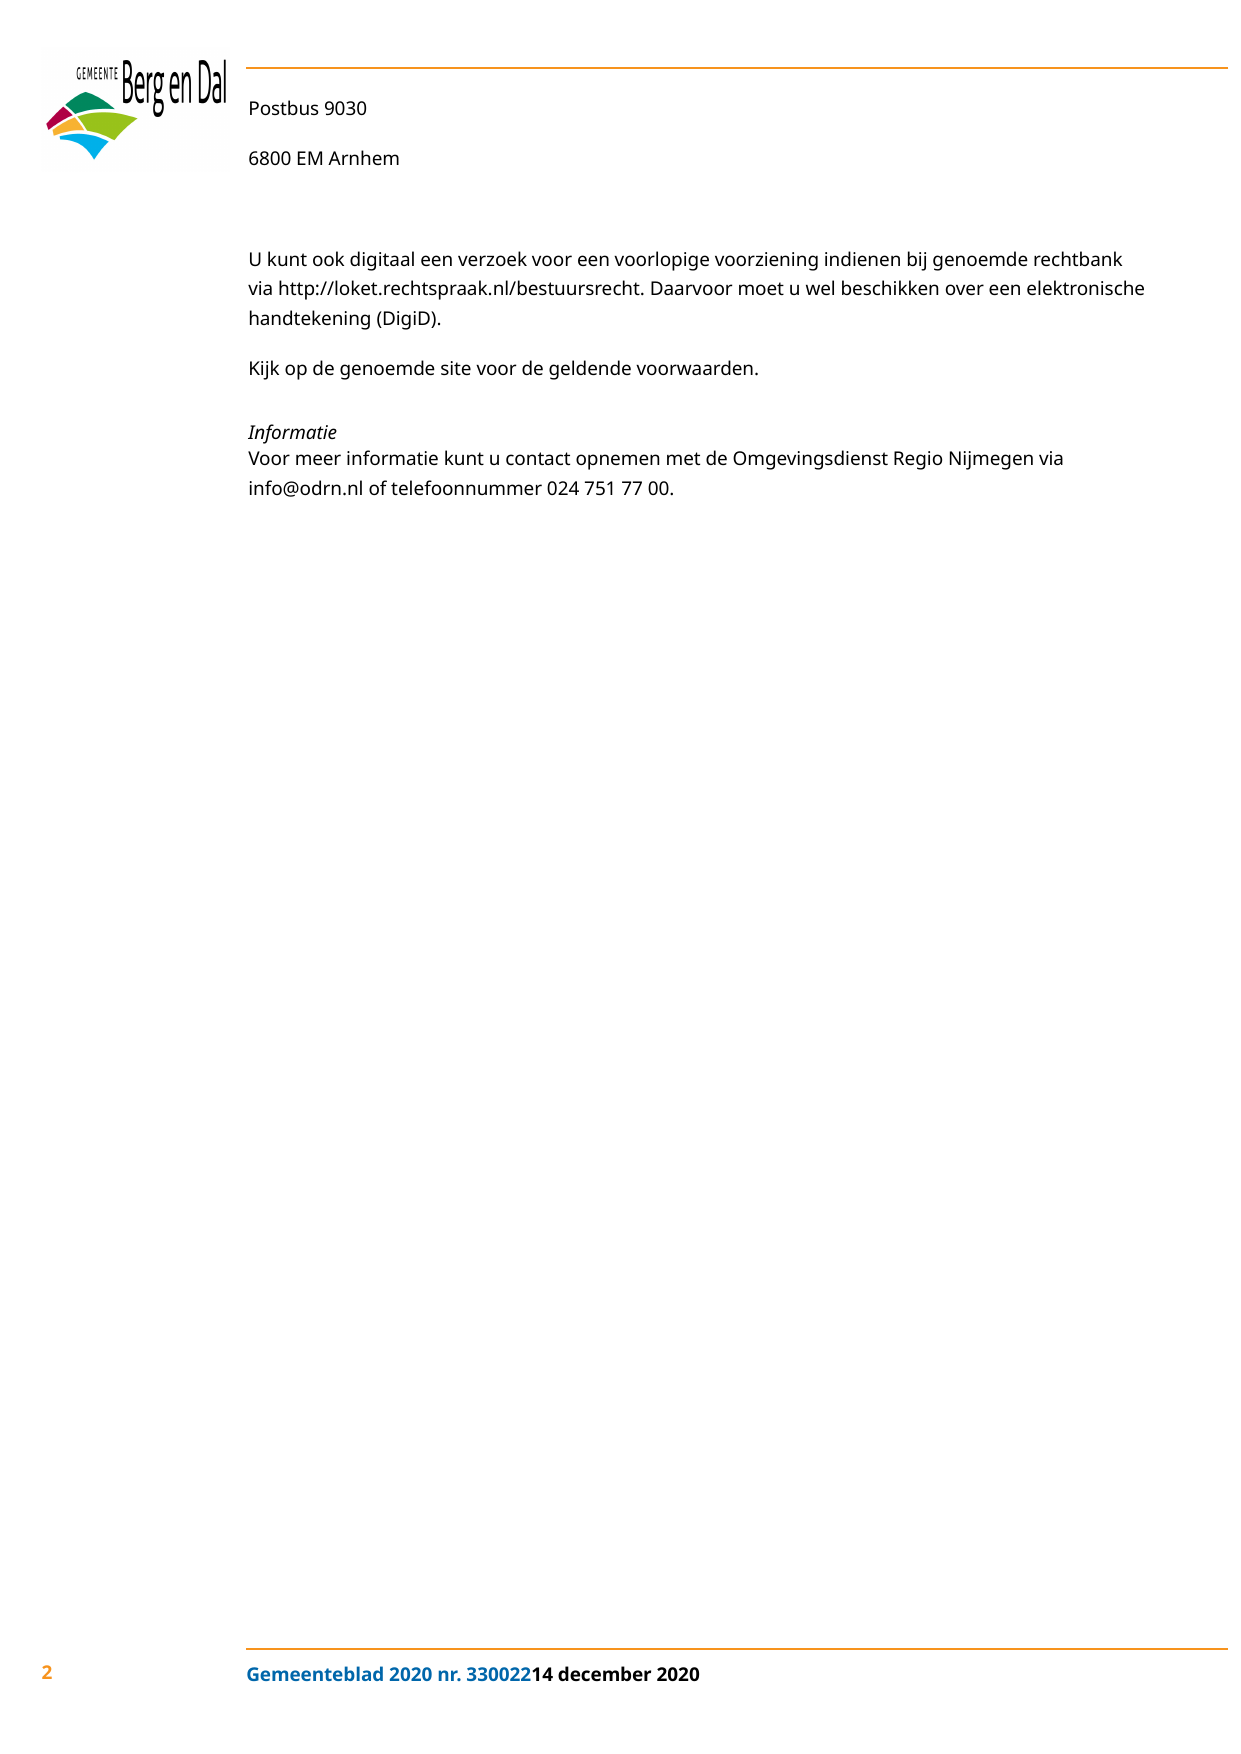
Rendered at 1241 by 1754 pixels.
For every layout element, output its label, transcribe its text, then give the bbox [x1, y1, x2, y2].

text U kunt ook digitaal een verzoek voor een voorlopige voorziening indienen bij genoemde rechtbank via http://loket.rechtspraak.nl/bestuursrecht. Daarvoor moet u wel beschikken over een elektronische handtekening (DigiD). [248, 246, 1152, 331]
picture [41, 47, 231, 172]
text Voor meer informatie kunt u contact opnemen met de Omgevingsdienst Regio Nijmegen via info@odrn.nl of telefoonnummer 024 751 77 00. [248, 445, 1152, 501]
text Kijk op de genoemde site voor de geldende voorwaarden. [248, 356, 1152, 381]
text Postbus 9030 [248, 95, 1152, 121]
text 6800 EM Arnhem [248, 145, 1152, 171]
text Informatie [248, 419, 1152, 445]
